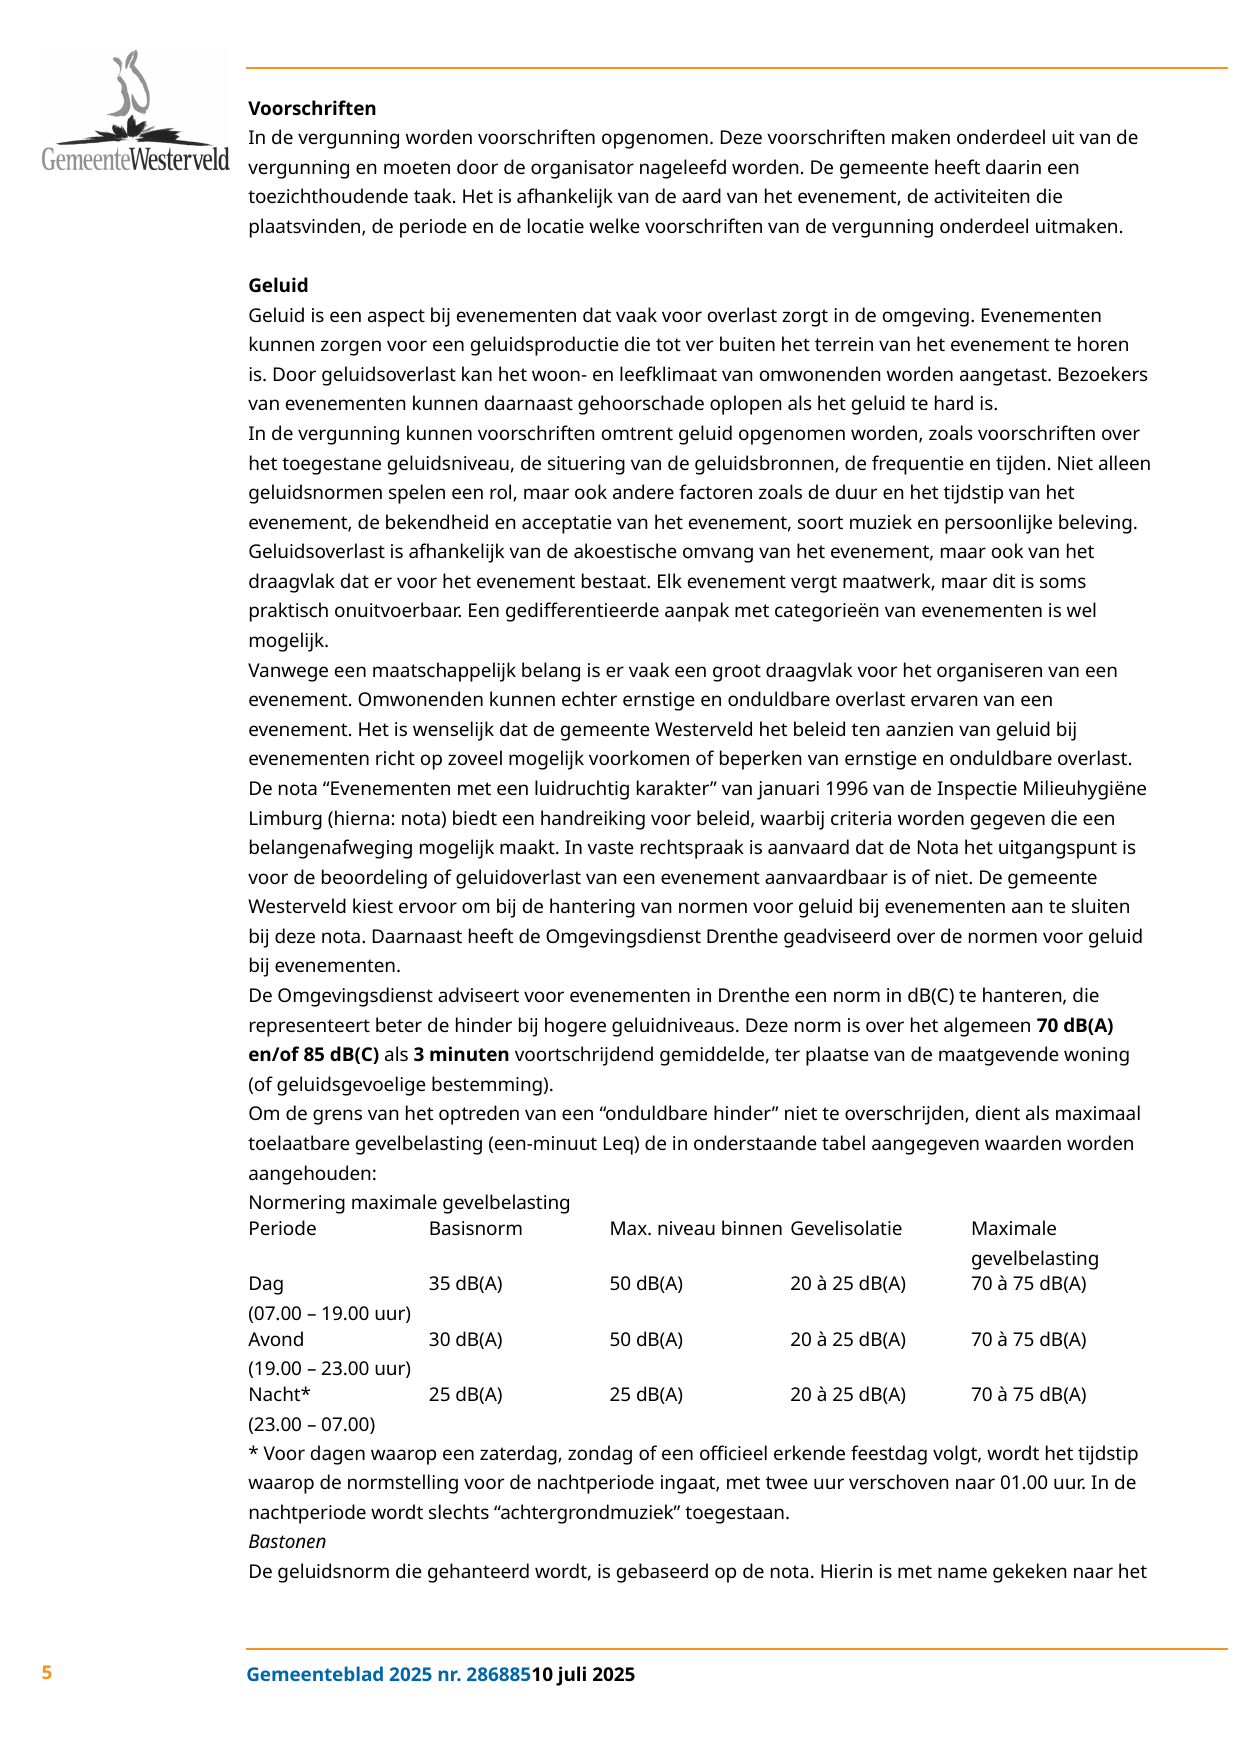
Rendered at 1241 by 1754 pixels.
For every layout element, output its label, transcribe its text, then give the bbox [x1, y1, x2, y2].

table_cell Basisnorm [429, 1215, 609, 1271]
text Geluid [248, 272, 1152, 298]
table_cell 30 dB(A) [429, 1326, 609, 1381]
text Bastonen [248, 1528, 1152, 1554]
table_cell 25 dB(A) [609, 1381, 790, 1436]
table_cell Gevelisolatie [790, 1215, 971, 1271]
text De nota “Evenementen met een luidruchtig karakter” van januari 1996 van de Inspectie Milieuhygiëne Limburg (hierna: nota) biedt een handreiking voor beleid, waarbij criteria worden gegeven die een belangenafweging mogelijk maakt. In vaste rechtspraak is aanvaard dat de Nota het uitgangspunt is voor de beoordeling of geluidoverlast van een evenement aanvaardbaar is of niet. De gemeente Westerveld kiest ervoor om bij de hantering van normen voor geluid bij evenementen aan te sluiten bij deze nota. Daarnaast heeft de Omgevingsdienst Drenthe geadviseerd over de normen voor geluid bij evenementen. [248, 775, 1152, 978]
text Geluid is een aspect bij evenementen dat vaak voor overlast zorgt in de omgeving. Evenementen kunnen zorgen voor een geluidsproductie die tot ver buiten het terrein van het evenement te horen is. Door geluidsoverlast kan het woon- en leefklimaat van omwonenden worden aangetast. Bezoekers van evenementen kunnen daarnaast gehoorschade oplopen als het geluid te hard is. [248, 302, 1152, 416]
table_cell Dag (07.00 – 19.00 uur) [248, 1271, 429, 1326]
table_cell 20 à 25 dB(A) [790, 1381, 971, 1436]
table_cell 70 à 75 dB(A) [971, 1326, 1152, 1381]
text In de vergunning kunnen voorschriften omtrent geluid opgenomen worden, zoals voorschriften over het toegestane geluidsniveau, de situering van de geluidsbronnen, de frequentie en tijden. Niet alleen geluidsnormen spelen een rol, maar ook andere factoren zoals de duur en het tijdstip van het evenement, de bekendheid en acceptatie van het evenement, soort muziek en persoonlijke beleving. [248, 420, 1152, 535]
table_cell Max. niveau binnen [609, 1215, 790, 1271]
text De Omgevingsdienst adviseert voor evenementen in Drenthe een norm in dB(C) te hanteren, die representeert beter de hinder bij hogere geluidniveaus. Deze norm is over het algemeen 70 dB(A) en/of 85 dB(C) als 3 minuten voortschrijdend gemiddelde, ter plaatse van de maatgevende woning (of geluidsgevoelige bestemming). [248, 982, 1152, 1097]
table_cell Maximale gevelbelasting [971, 1215, 1152, 1271]
table_cell 70 à 75 dB(A) [971, 1271, 1152, 1326]
text Geluidsoverlast is afhankelijk van de akoestische omvang van het evenement, maar ook van het draagvlak dat er voor het evenement bestaat. Elk evenement vergt maatwerk, maar dit is soms praktisch onuitvoerbaar. Een gedifferentieerde aanpak met categorieën van evenementen is wel mogelijk. [248, 538, 1152, 653]
picture [41, 47, 231, 172]
table_cell 50 dB(A) [609, 1271, 790, 1326]
table_cell Periode [248, 1215, 429, 1271]
text De geluidsnorm die gehanteerd wordt, is gebaseerd op de nota. Hierin is met name gekeken naar het [248, 1558, 1152, 1584]
table_cell 70 à 75 dB(A) [971, 1381, 1152, 1436]
text * Voor dagen waarop een zaterdag, zondag of een officieel erkende feestdag volgt, wordt het tijdstip waarop de normstelling voor de nachtperiode ingaat, met twee uur verschoven naar 01.00 uur. In de nachtperiode wordt slechts “achtergrondmuziek” toegestaan. [248, 1440, 1152, 1524]
table_cell 35 dB(A) [429, 1271, 609, 1326]
table_header Normering maximale gevelbelasting [248, 1190, 1152, 1215]
text In de vergunning worden voorschriften opgenomen. Deze voorschriften maken onderdeel uit van de vergunning en moeten door de organisator nageleefd worden. De gemeente heeft daarin een toezichthoudende taak. Het is afhankelijk van de aard van het evenement, de activiteiten die plaatsvinden, de periode en de locatie welke voorschriften van de vergunning onderdeel uitmaken. [248, 124, 1152, 239]
text Vanwege een maatschappelijk belang is er vaak een groot draagvlak voor het organiseren van een evenement. Omwonenden kunnen echter ernstige en onduldbare overlast ervaren van een evenement. Het is wenselijk dat de gemeente Westerveld het beleid ten aanzien van geluid bij evenementen richt op zoveel mogelijk voorkomen of beperken van ernstige en onduldbare overlast. [248, 657, 1152, 771]
table_cell 50 dB(A) [609, 1326, 790, 1381]
table_cell Avond (19.00 – 23.00 uur) [248, 1326, 429, 1381]
text Om de grens van het optreden van een “onduldbare hinder” niet te overschrijden, dient als maximaal toelaatbare gevelbelasting (een-minuut Leq) de in onderstaande tabel aangegeven waarden worden aangehouden: [248, 1101, 1152, 1186]
table_cell 25 dB(A) [429, 1381, 609, 1436]
table_cell Nacht* (23.00 – 07.00) [248, 1381, 429, 1436]
text Voorschriften [248, 95, 1152, 121]
table_cell 20 à 25 dB(A) [790, 1326, 971, 1381]
table_cell 20 à 25 dB(A) [790, 1271, 971, 1326]
